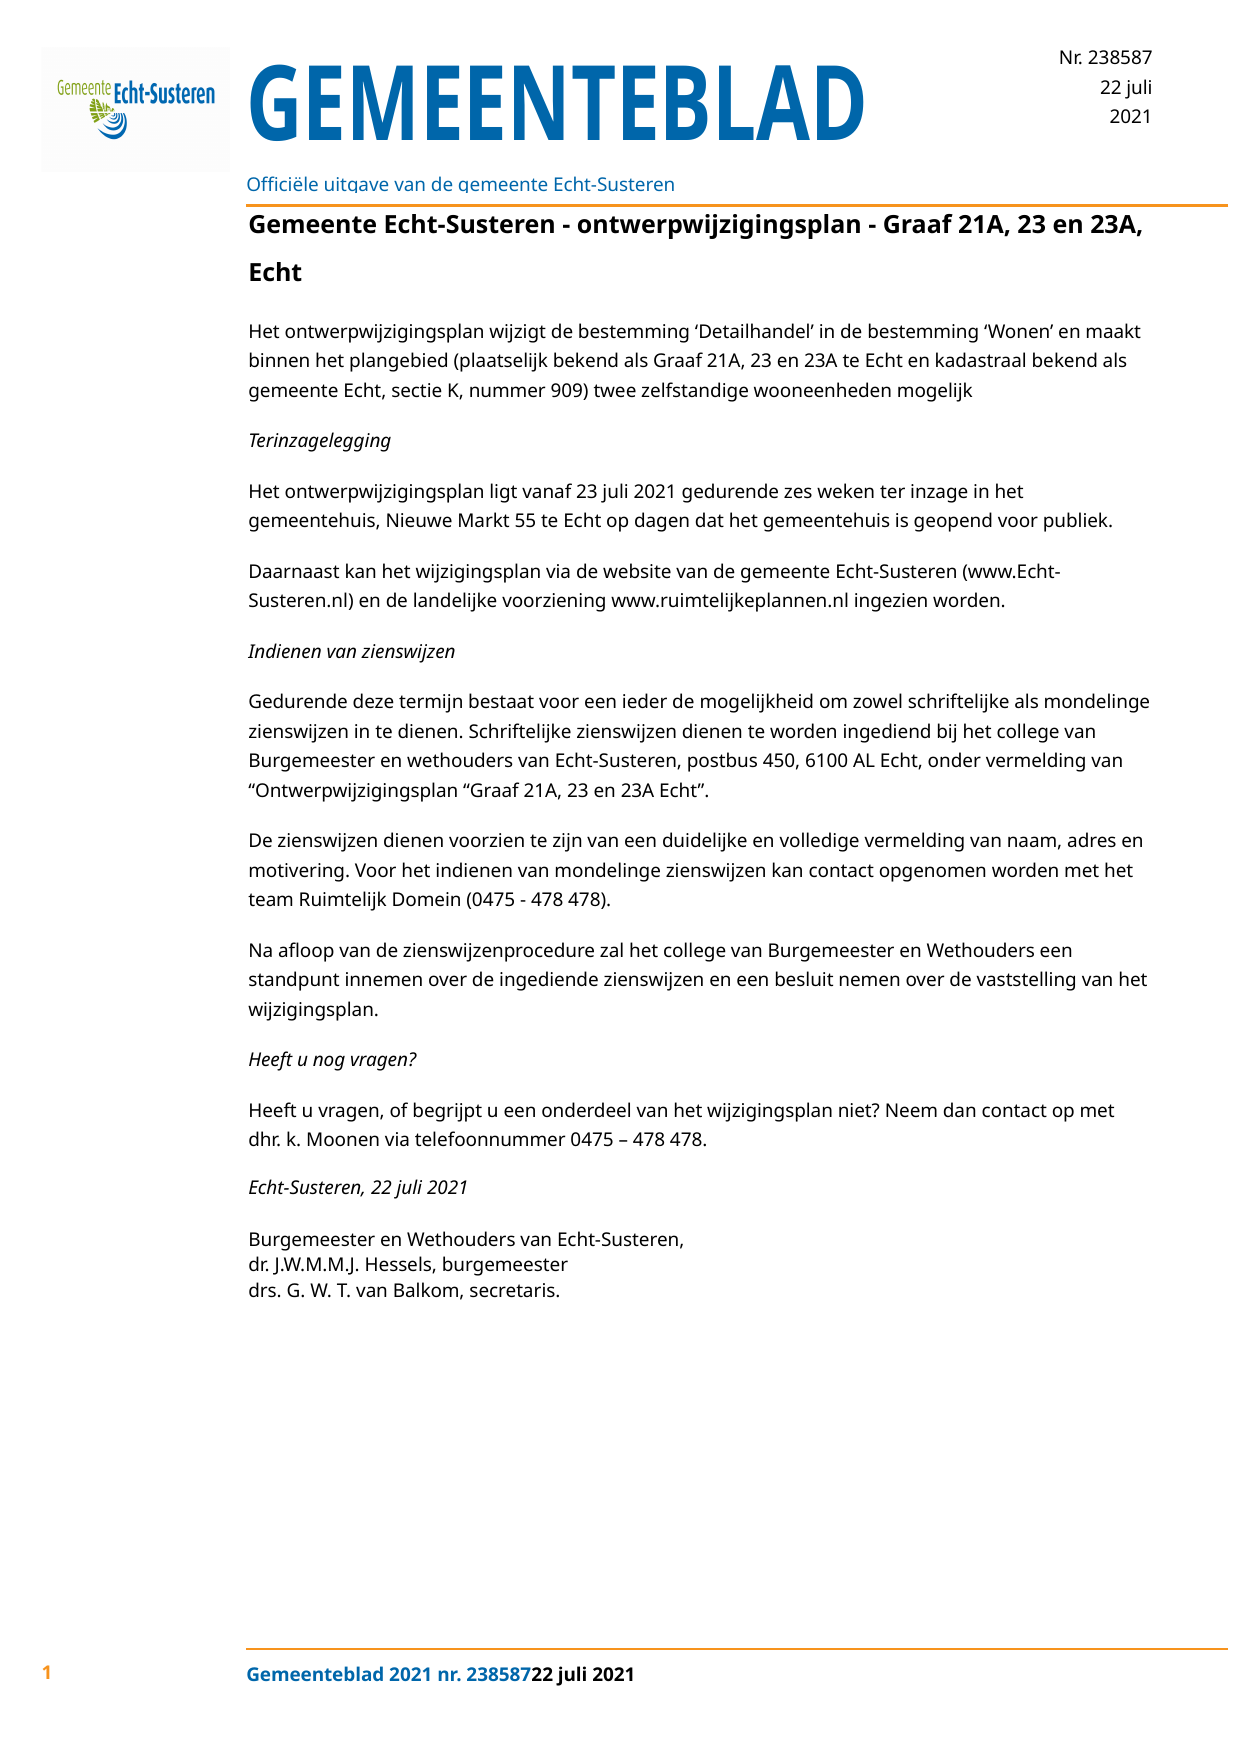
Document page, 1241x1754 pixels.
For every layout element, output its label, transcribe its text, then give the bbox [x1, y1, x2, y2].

text Terinzagelegging [248, 427, 1152, 453]
picture [41, 47, 231, 172]
text Gemeente Echt-Susteren - ontwerpwijzigingsplan - Graaf 21A, 23 en 23A, Echt [248, 207, 1152, 288]
text Het ontwerpwijzigingsplan ligt vanaf 23 juli 2021 gedurende zes weken ter inzage in het gemeentehuis, Nieuwe Markt 55 te Echt op dagen dat het gemeentehuis is geopend voor publiek. [248, 478, 1152, 533]
text Na afloop van de zienswijzenprocedure zal het college van Burgemeester en Wethouders een standpunt innemen over de ingediende zienswijzen en een besluit nemen over de vaststelling van het wijzigingsplan. [248, 937, 1152, 1022]
text Gedurende deze termijn bestaat voor een ieder de mogelijkheid om zowel schriftelijke als mondelinge zienswijzen in te dienen. Schriftelijke zienswijzen dienen te worden ingediend bij het college van Burgemeester en wethouders van Echt-Susteren, postbus 450, 6100 AL Echt, onder vermelding van “Ontwerpwijzigingsplan “Graaf 21A, 23 en 23A Echt”. [248, 688, 1152, 803]
text Indienen van zienswijzen [248, 638, 1152, 664]
text Het ontwerpwijzigingsplan wijzigt de bestemming ‘Detailhandel’ in de bestemming ‘Wonen’ en maakt binnen het plangebied (plaatselijk bekend als Graaf 21A, 23 en 23A te Echt en kadastraal bekend als gemeente Echt, sectie K, nummer 909) twee zelfstandige wooneenheden mogelijk [248, 318, 1152, 403]
text Burgemeester en Wethouders van Echt-Susteren, [248, 1226, 1152, 1252]
text drs. G. W. T. van Balkom, secretaris. [248, 1277, 1152, 1303]
text Heeft u nog vragen? [248, 1047, 1152, 1072]
text Echt-Susteren, 22 juli 2021 [248, 1174, 1152, 1200]
text De zienswijzen dienen voorzien te zijn van een duidelijke en volledige vermelding van naam, adres en motivering. Voor het indienen van mondelinge zienswijzen kan contact opgenomen worden met het team Ruimtelijk Domein (0475 - 478 478). [248, 827, 1152, 912]
text Daarnaast kan het wijzigingsplan via de website van de gemeente Echt-Susteren (www.Echt-Susteren.nl) en de landelijke voorziening www.ruimtelijkeplannen.nl ingezien worden. [248, 558, 1152, 613]
text dr. J.W.M.M.J. Hessels, burgemeester [248, 1252, 1152, 1277]
text Heeft u vragen, of begrijpt u een onderdeel van het wijzigingsplan niet? Neem dan contact op met dhr. k. Moonen via telefoonnummer 0475 – 478 478. [248, 1097, 1152, 1152]
